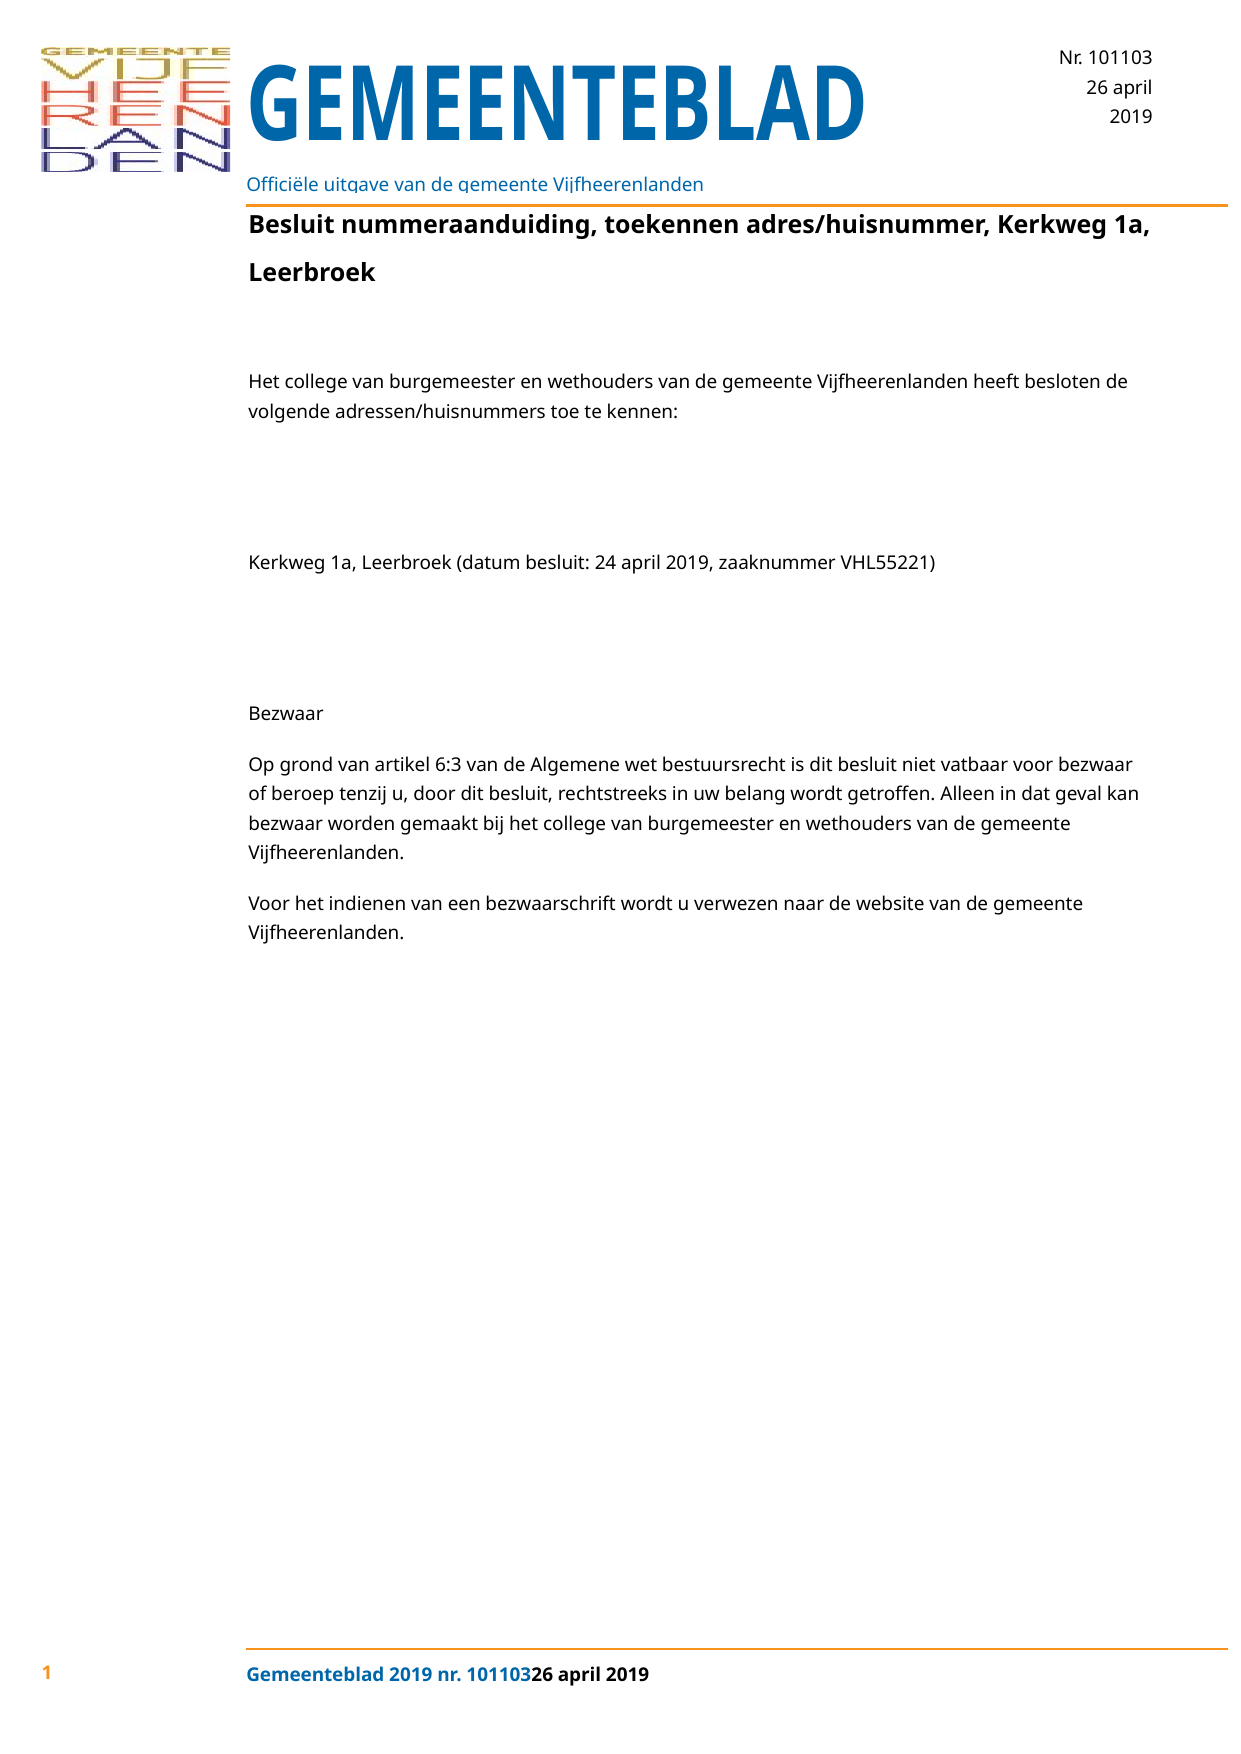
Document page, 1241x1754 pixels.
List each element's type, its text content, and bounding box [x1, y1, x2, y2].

text Voor het indienen van een bezwaarschrift wordt u verwezen naar de website van de gemeente Vijfheerenlanden. [248, 890, 1152, 945]
text Kerkweg 1a, Leerbroek (datum besluit: 24 april 2019, zaaknummer VHL55221) [248, 549, 1152, 575]
text Bezwaar [248, 700, 1152, 726]
text Besluit nummeraanduiding, toekennen adres/huisnummer, Kerkweg 1a, Leerbroek [248, 207, 1152, 288]
text Op grond van artikel 6:3 van de Algemene wet bestuursrecht is dit besluit niet vatbaar voor bezwaar of beroep tenzij u, door dit besluit, rechtstreeks in uw belang wordt getroffen. Alleen in dat geval kan bezwaar worden gemaakt bij het college van burgemeester en wethouders van de gemeente Vijfheerenlanden. [248, 751, 1152, 865]
text Het college van burgemeester en wethouders van de gemeente Vijfheerenlanden heeft besloten de volgende adressen/huisnummers toe te kennen: [248, 368, 1152, 424]
picture [41, 47, 231, 172]
